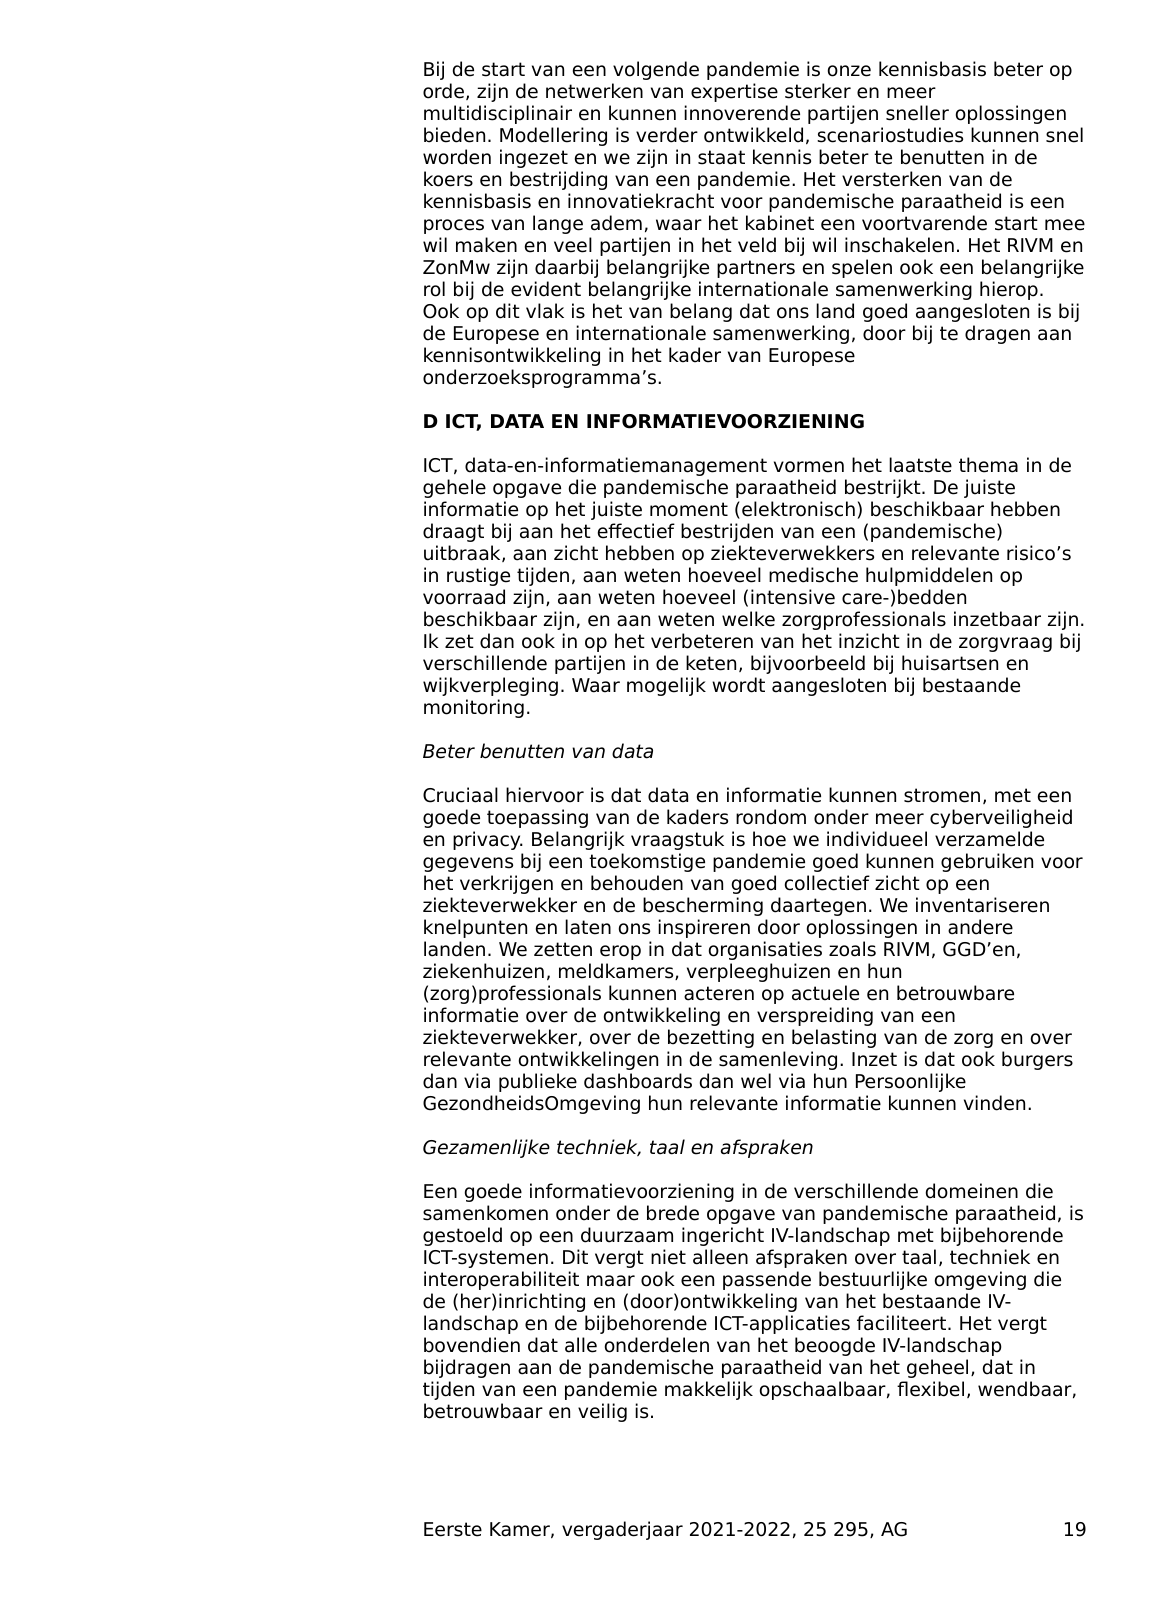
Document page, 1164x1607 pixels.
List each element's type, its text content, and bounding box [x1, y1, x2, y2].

subtitle Gezamenlijke techniek, taal en afspraken [422, 1137, 1087, 1159]
text ICT, data-en-informatiemanagement vormen het laatste thema in de gehele opgave die pandemische paraatheid bestrijkt. De juiste informatie op het juiste moment (elektronisch) beschikbaar hebben draagt bij aan het effectief bestrijden van een (pandemische) uitbraak, aan zicht hebben op ziekteverwekkers en relevante risico’s in rustige tijden, aan weten hoeveel medische hulpmiddelen op voorraad zijn, aan weten hoeveel (intensive care-)bedden beschikbaar zijn, en aan weten welke zorgprofessionals inzetbaar zijn. Ik zet dan ook in op het verbeteren van het inzicht in de zorgvraag bij verschillende partijen in de keten, bijvoorbeeld bij huisartsen en wijkverpleging. Waar mogelijk wordt aangesloten bij bestaande monitoring. [422, 455, 1087, 719]
subtitle Beter benutten van data [422, 741, 1087, 763]
text Een goede informatievoorziening in de verschillende domeinen die samenkomen onder de brede opgave van pandemische paraatheid, is gestoeld op een duurzaam ingericht IV-landschap met bijbehorende ICT-systemen. Dit vergt niet alleen afspraken over taal, techniek en interoperabiliteit maar ook een passende bestuurlijke omgeving die de (her)inrichting en (door)ontwikkeling van het bestaande IV-landschap en de bijbehorende ICT-applicaties faciliteert. Het vergt bovendien dat alle onderdelen van het beoogde IV-landschap bijdragen aan de pandemische paraatheid van het geheel, dat in tijden van een pandemie makkelijk opschaalbaar, flexibel, wendbaar, betrouwbaar en veilig is. [422, 1181, 1087, 1423]
text Cruciaal hiervoor is dat data en informatie kunnen stromen, met een goede toepassing van de kaders rondom onder meer cyberveiligheid en privacy. Belangrijk vraagstuk is hoe we individueel verzamelde gegevens bij een toekomstige pandemie goed kunnen gebruiken voor het verkrijgen en behouden van goed collectief zicht op een ziekteverwekker en de bescherming daartegen. We inventariseren knelpunten en laten ons inspireren door oplossingen in andere landen. We zetten erop in dat organisaties zoals RIVM, GGD’en, ziekenhuizen, meldkamers, verpleeghuizen en hun (zorg)professionals kunnen acteren op actuele en betrouwbare informatie over de ontwikkeling en verspreiding van een ziekteverwekker, over de bezetting en belasting van de zorg en over relevante ontwikkelingen in de samenleving. Inzet is dat ook burgers dan via publieke dashboards dan wel via hun Persoonlijke GezondheidsOmgeving hun relevante informatie kunnen vinden. [422, 785, 1087, 1115]
text Bij de start van een volgende pandemie is onze kennisbasis beter op orde, zijn de netwerken van expertise sterker en meer multidisciplinair en kunnen innoverende partijen sneller oplossingen bieden. Modellering is verder ontwikkeld, scenariostudies kunnen snel worden ingezet en we zijn in staat kennis beter te benutten in de koers en bestrijding van een pandemie. Het versterken van de kennisbasis en innovatiekracht voor pandemische paraatheid is een proces van lange adem, waar het kabinet een voortvarende start mee wil maken en veel partijen in het veld bij wil inschakelen. Het RIVM en ZonMw zijn daarbij belangrijke partners en spelen ook een belangrijke rol bij de evident belangrijke internationale samenwerking hierop. Ook op dit vlak is het van belang dat ons land goed aangesloten is bij de Europese en internationale samenwerking, door bij te dragen aan kennisontwikkeling in het kader van Europese onderzoeksprogramma’s. [422, 59, 1087, 389]
subtitle D ICT, DATA EN INFORMATIEVOORZIENING [422, 411, 1087, 433]
